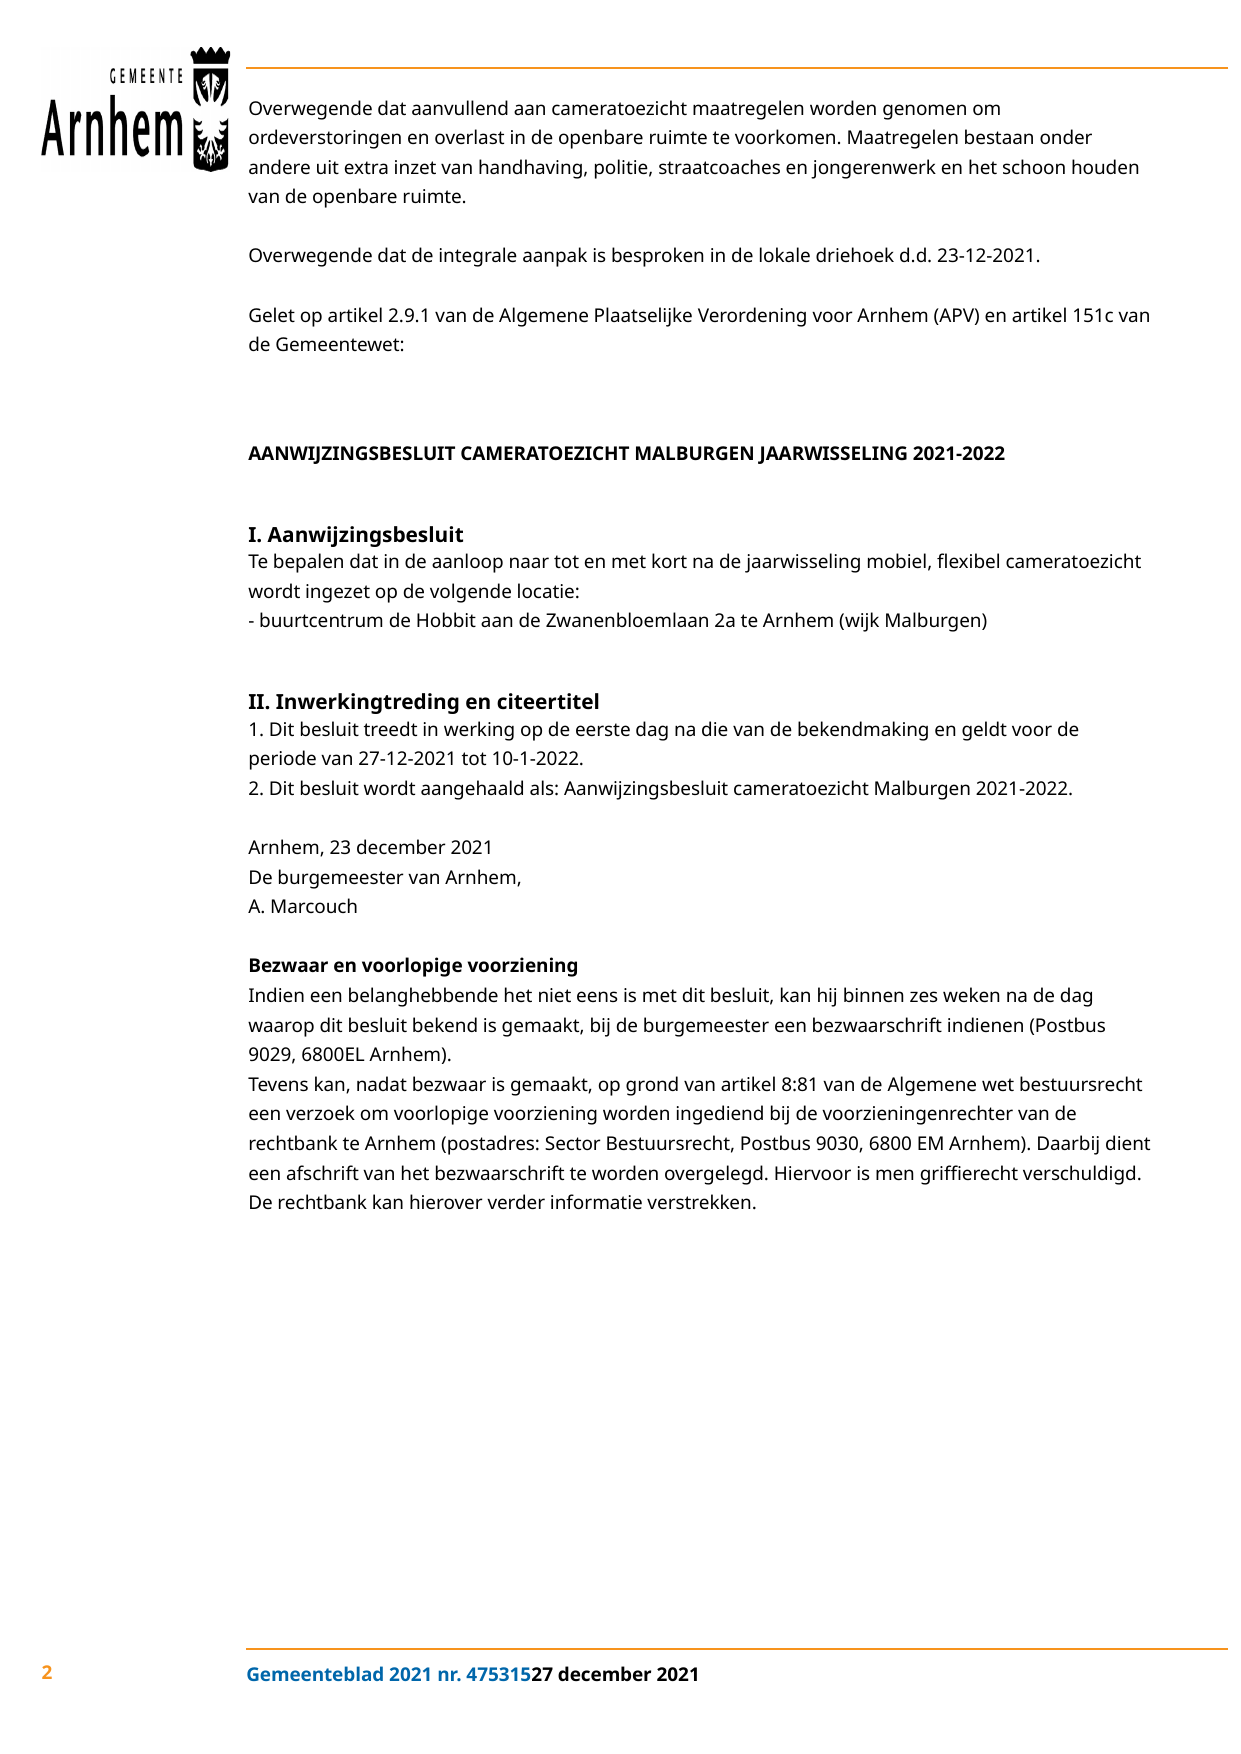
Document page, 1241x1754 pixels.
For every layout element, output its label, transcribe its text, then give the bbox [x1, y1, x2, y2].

text Tevens kan, nadat bezwaar is gemaakt, op grond van artikel 8:81 van de Algemene wet bestuursrecht een verzoek om voorlopige voorziening worden ingediend bij de voorzieningenrechter van de rechtbank te Arnhem (postadres: Sector Bestuursrecht, Postbus 9030, 6800 EM Arnhem). Daarbij dient een afschrift van het bezwaarschrift te worden overgelegd. Hiervoor is men griffierecht verschuldigd. De rechtbank kan hierover verder informatie verstrekken. [248, 1071, 1152, 1215]
text - buurtcentrum de Hobbit aan de Zwanenbloemlaan 2a te Arnhem (wijk Malburgen) [248, 607, 1152, 633]
text I. Aanwijzingsbesluit [248, 520, 1152, 548]
picture [41, 47, 231, 172]
text AANWIJZINGSBESLUIT CAMERATOEZICHT MALBURGEN JAARWISSELING 2021-2022 [248, 440, 1152, 466]
text 2. Dit besluit wordt aangehaald als: Aanwijzingsbesluit cameratoezicht Malburgen 2021-2022. [248, 775, 1152, 801]
text Bezwaar en voorlopige voorziening [248, 953, 1152, 978]
text Gelet op artikel 2.9.1 van de Algemene Plaatselijke Verordening voor Arnhem (APV) en artikel 151c van de Gemeentewet: [248, 302, 1152, 357]
text A. Marcouch [248, 893, 1152, 919]
text 1. Dit besluit treedt in werking op de eerste dag na die van de bekendmaking en geldt voor de periode van 27-12-2021 tot 10-1-2022. [248, 716, 1152, 771]
text Te bepalen dat in de aanloop naar tot en met kort na de jaarwisseling mobiel, flexibel cameratoezicht [248, 548, 1152, 574]
text Overwegende dat de integrale aanpak is besproken in de lokale driehoek d.d. 23-12-2021. [248, 243, 1152, 268]
text Indien een belanghebbende het niet eens is met dit besluit, kan hij binnen zes weken na de dag waarop dit besluit bekend is gemaakt, bij de burgemeester een bezwaarschrift indienen (Postbus 9029, 6800EL Arnhem). [248, 982, 1152, 1067]
text De burgemeester van Arnhem, [248, 864, 1152, 889]
text wordt ingezet op de volgende locatie: [248, 578, 1152, 604]
text Overwegende dat aanvullend aan cameratoezicht maatregelen worden genomen om ordeverstoringen en overlast in de openbare ruimte te voorkomen. Maatregelen bestaan onder andere uit extra inzet van handhaving, politie, straatcoaches en jongerenwerk en het schoon houden van de openbare ruimte. [248, 95, 1152, 209]
text Arnhem, 23 december 2021 [248, 834, 1152, 860]
text II. Inwerkingtreding en citeertitel [248, 687, 1152, 716]
